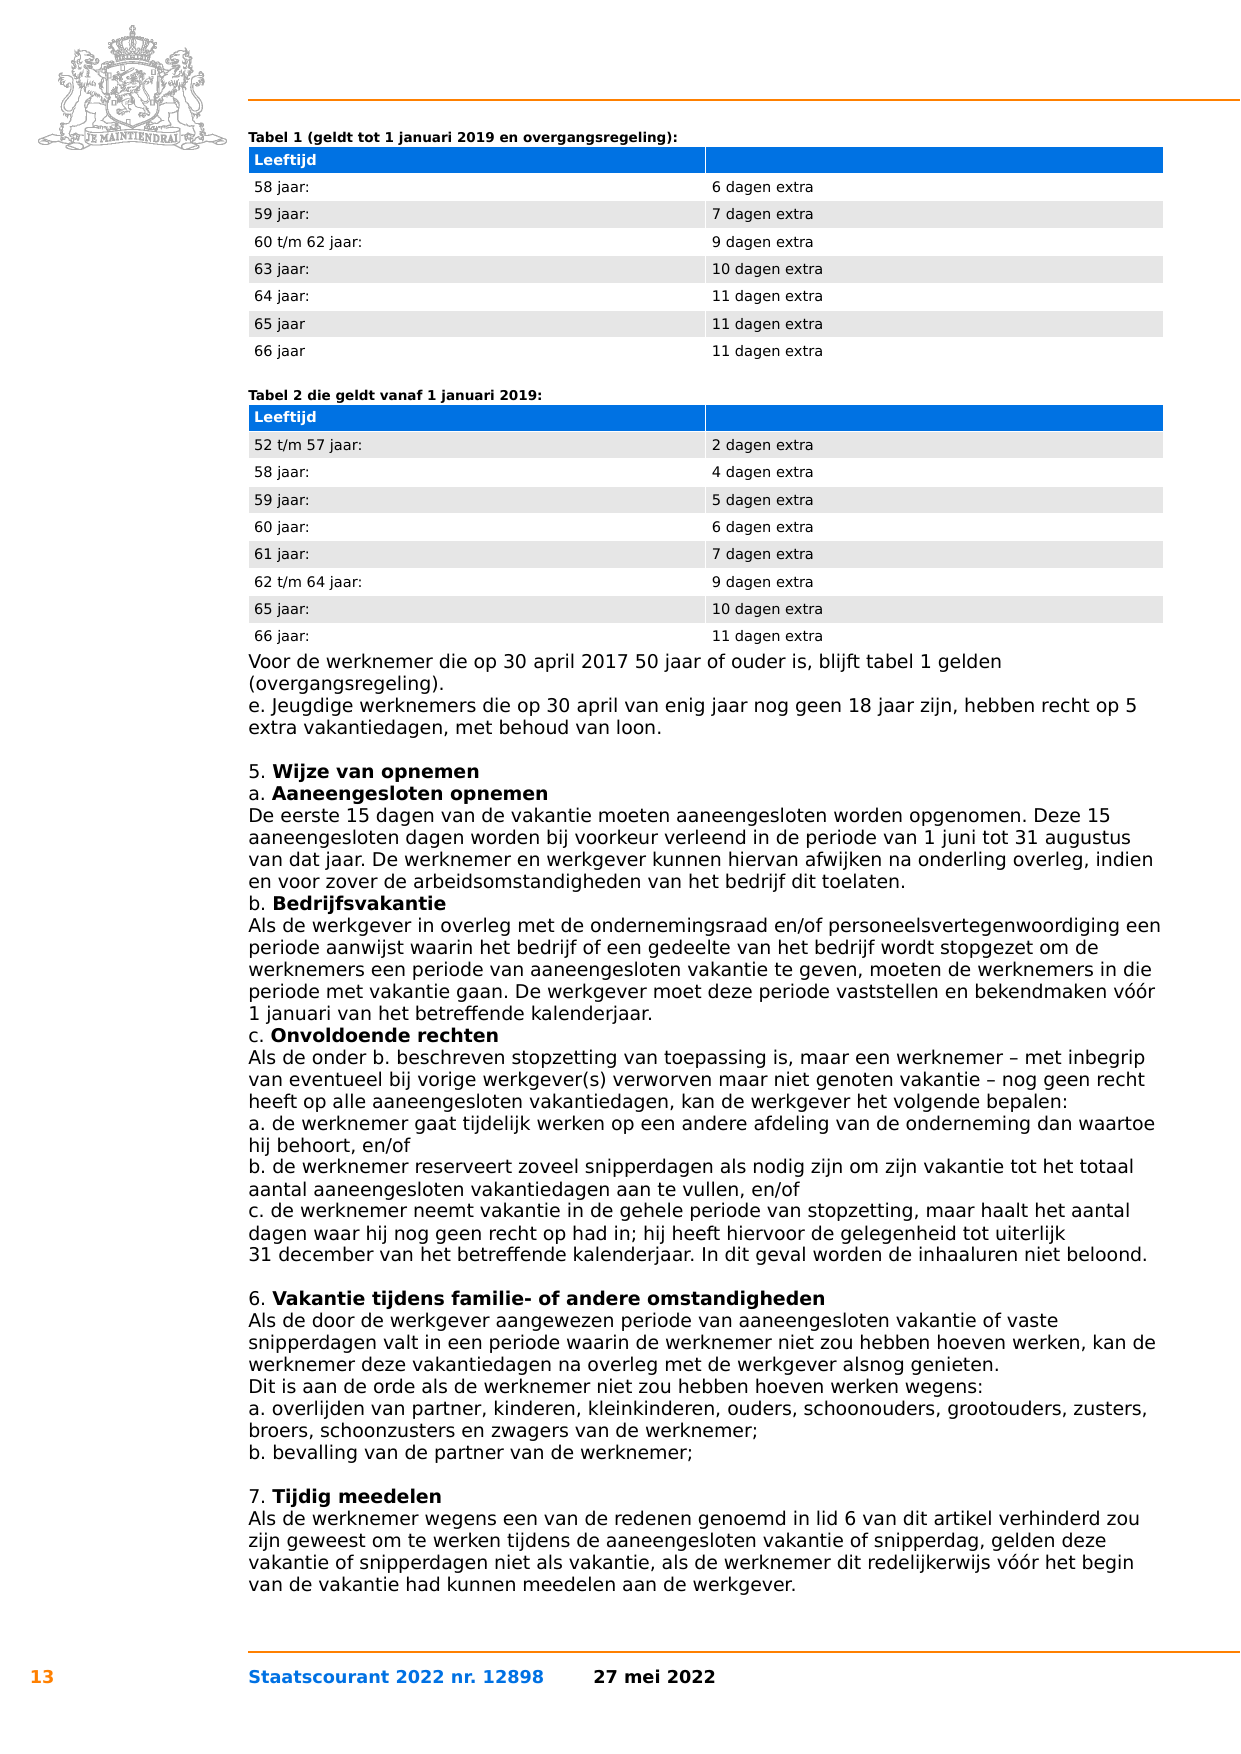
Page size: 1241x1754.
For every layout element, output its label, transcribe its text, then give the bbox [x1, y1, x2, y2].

text b. bevalling van de partner van de werknemer; [248, 1442, 1163, 1464]
table_cell 2 dagen extra [706, 432, 1163, 458]
table_cell Leeftijd [249, 405, 705, 431]
table_cell 6 dagen extra [706, 174, 1163, 200]
text b. de werknemer reserveert zoveel snipperdagen als nodig zijn om zijn vakantie tot het totaal aantal aaneengesloten vakantiedagen aan te vullen, en/of [248, 1156, 1163, 1200]
picture [38, 25, 227, 150]
table_header Tabel 1 (geldt tot 1 januari 2019 en overgangsregeling): [248, 130, 1163, 146]
table_header Tabel 2 die geldt vanaf 1 januari 2019: [248, 388, 1163, 403]
text Als de onder b. beschreven stopzetting van toepassing is, maar een werknemer – met inbegrip van eventueel bij vorige werkgever(s) verworven maar niet genoten vakantie – nog geen recht heeft op alle aaneengesloten vakantiedagen, kan de werkgever het volgende bepalen: [248, 1047, 1163, 1112]
table_cell 11 dagen extra [706, 311, 1163, 337]
text e. Jeugdige werknemers die op 30 april van enig jaar nog geen 18 jaar zijn, hebben recht op 5 extra vakantiedagen, met behoud van loon. [248, 695, 1163, 739]
table_cell 10 dagen extra [706, 256, 1163, 283]
text a. overlijden van partner, kinderen, kleinkinderen, ouders, schoonouders, grootouders, zusters, broers, schoonzusters en zwagers van de werknemer; [248, 1398, 1163, 1442]
table_cell 52 t/m 57 jaar: [249, 432, 705, 458]
table_cell 9 dagen extra [706, 229, 1163, 255]
text 7. Tijdig meedelen [248, 1486, 1163, 1508]
table_cell 60 t/m 62 jaar: [249, 229, 705, 255]
table_cell 10 dagen extra [706, 596, 1163, 623]
table_cell 11 dagen extra [706, 624, 1163, 650]
table_cell 5 dagen extra [706, 487, 1163, 513]
table_cell 4 dagen extra [706, 459, 1163, 486]
text De eerste 15 dagen van de vakantie moeten aaneengesloten worden opgenomen. Deze 15 aaneengesloten dagen worden bij voorkeur verleend in de periode van 1 juni tot 31 augustus van dat jaar. De werknemer en werkgever kunnen hiervan afwijken na onderling overleg, indien en voor zover de arbeidsomstandigheden van het bedrijf dit toelaten. [248, 805, 1163, 893]
table_cell 59 jaar: [249, 487, 705, 513]
table_cell 64 jaar: [249, 284, 705, 310]
table_cell 58 jaar: [249, 459, 705, 486]
table_cell 7 dagen extra [706, 201, 1163, 228]
table_cell 65 jaar: [249, 596, 705, 623]
text Dit is aan de orde als de werknemer niet zou hebben hoeven werken wegens: [248, 1376, 1163, 1398]
text Als de werknemer wegens een van de redenen genoemd in lid 6 van dit artikel verhinderd zou zijn geweest om te werken tijdens de aaneengesloten vakantie of snipperdag, gelden deze vakantie of snipperdagen niet als vakantie, als de werknemer dit redelijkerwijs vóór het begin van de vakantie had kunnen meedelen aan de werkgever. [248, 1508, 1163, 1596]
text b. Bedrijfsvakantie [248, 893, 1163, 915]
table_cell 11 dagen extra [706, 339, 1163, 365]
table_cell 62 t/m 64 jaar: [249, 569, 705, 595]
text 6. Vakantie tijdens familie- of andere omstandigheden [248, 1288, 1163, 1310]
table_cell 59 jaar: [249, 201, 705, 228]
table_cell 66 jaar: [249, 624, 705, 650]
text a. de werknemer gaat tijdelijk werken op een andere afdeling van de onderneming dan waartoe hij behoort, en/of [248, 1112, 1163, 1156]
text c. de werknemer neemt vakantie in de gehele periode van stopzetting, maar haalt het aantal dagen waar hij nog geen recht op had in; hij heeft hiervoor de gelegenheid tot uiterlijk 31 december van het betreffende kalenderjaar. In dit geval worden de inhaaluren niet beloond. [248, 1200, 1163, 1266]
table_cell 9 dagen extra [706, 569, 1163, 595]
table_cell 7 dagen extra [706, 541, 1163, 568]
text a. Aaneengesloten opnemen [248, 783, 1163, 805]
table_cell 11 dagen extra [706, 284, 1163, 310]
text Als de werkgever in overleg met de ondernemingsraad en/of personeelsvertegenwoordiging een periode aanwijst waarin het bedrijf of een gedeelte van het bedrijf wordt stopgezet om de werknemers een periode van aaneengesloten vakantie te geven, moeten de werknemers in die periode met vakantie gaan. De werkgever moet deze periode vaststellen en bekendmaken vóór 1 januari van het betreffende kalenderjaar. [248, 915, 1163, 1024]
text c. Onvoldoende rechten [248, 1024, 1163, 1047]
table_cell 66 jaar [249, 339, 705, 365]
table_cell Leeftijd [249, 147, 705, 173]
text Als de door de werkgever aangewezen periode van aaneengesloten vakantie of vaste snipperdagen valt in een periode waarin de werknemer niet zou hebben hoeven werken, kan de werknemer deze vakantiedagen na overleg met de werkgever alsnog genieten. [248, 1310, 1163, 1376]
table_cell 6 dagen extra [706, 514, 1163, 540]
table_cell 61 jaar: [249, 541, 705, 568]
table_cell 65 jaar [249, 311, 705, 337]
text Voor de werknemer die op 30 april 2017 50 jaar of ouder is, blijft tabel 1 gelden (overgangsregeling). [248, 651, 1163, 695]
table_cell 58 jaar: [249, 174, 705, 200]
table_cell 60 jaar: [249, 514, 705, 540]
table_cell [706, 405, 1163, 431]
table_cell 63 jaar: [249, 256, 705, 283]
text 5. Wijze van opnemen [248, 761, 1163, 783]
table_cell [706, 147, 1163, 173]
